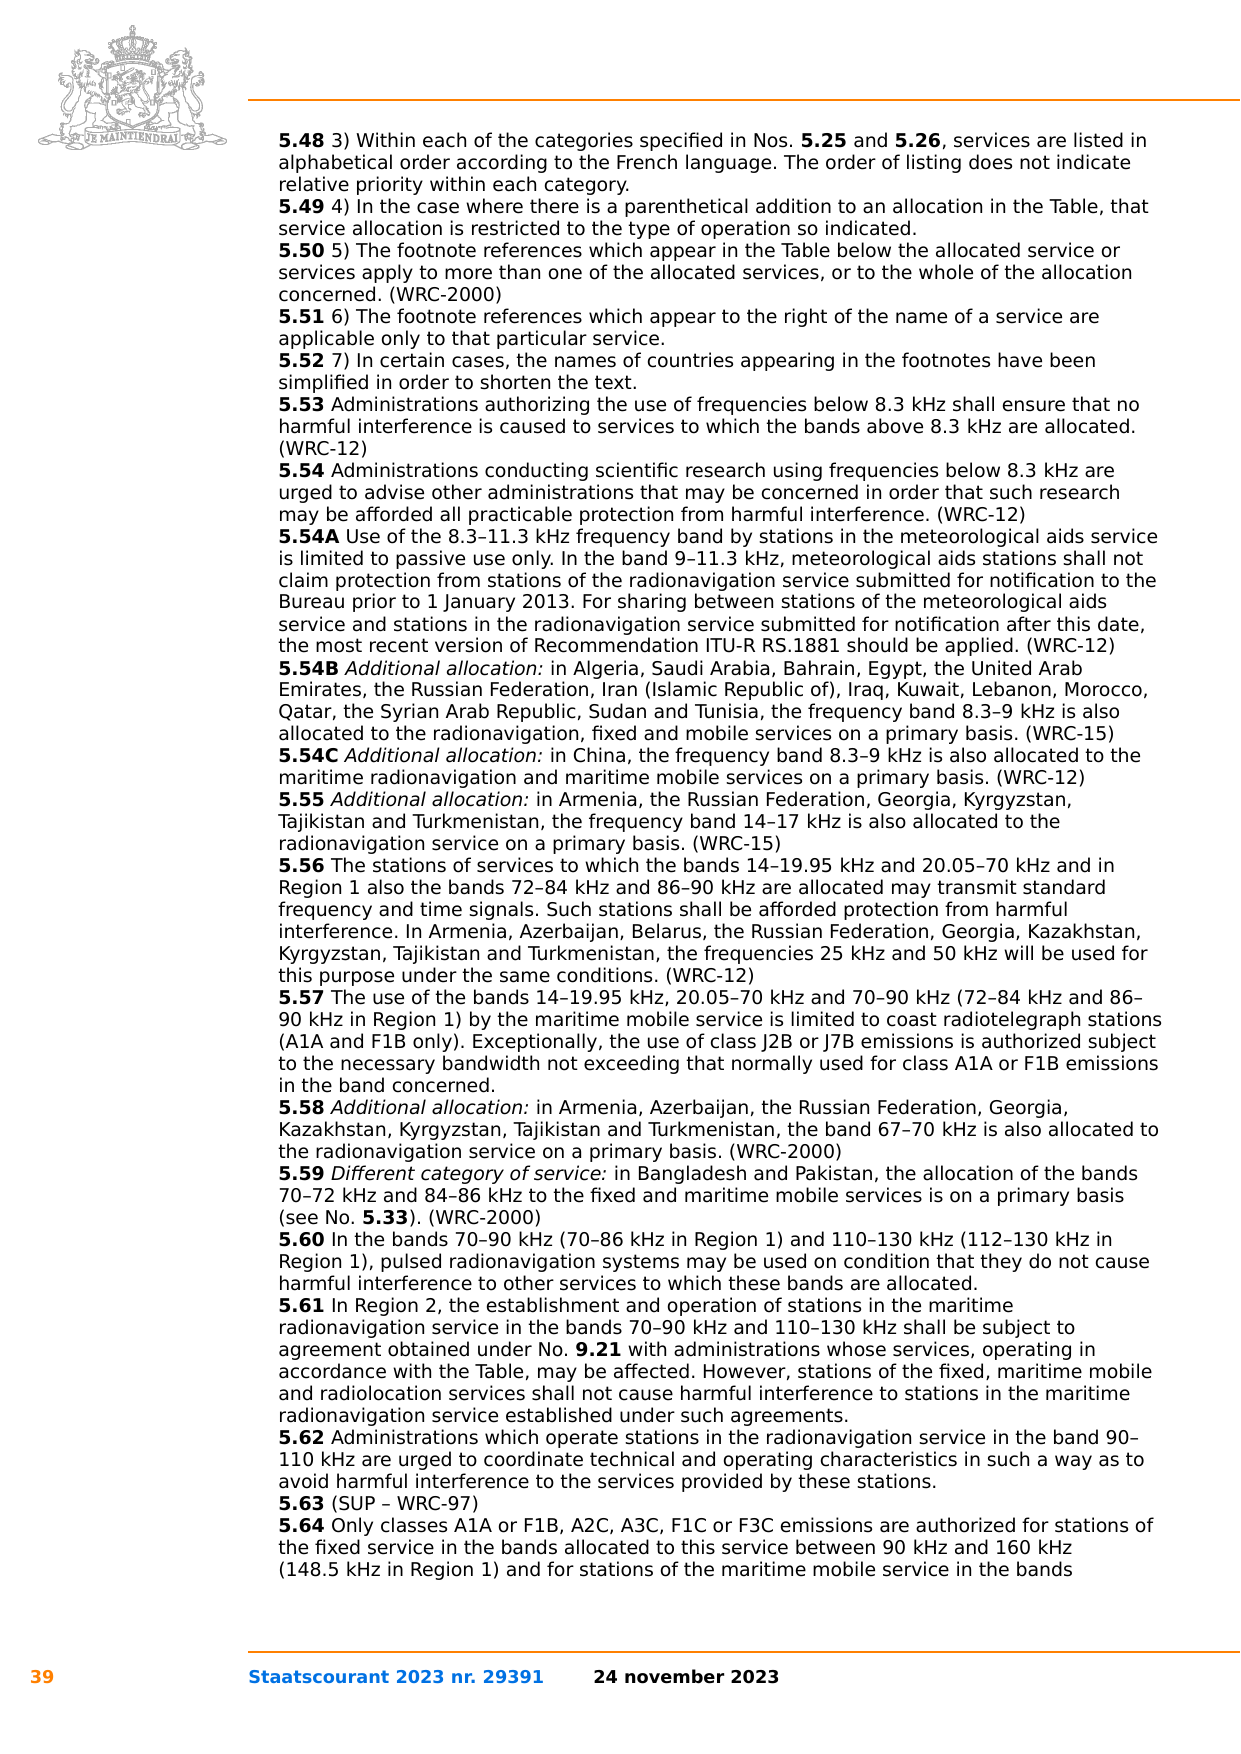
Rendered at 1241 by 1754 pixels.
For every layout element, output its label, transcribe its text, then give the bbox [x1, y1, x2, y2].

text 5.51 6) The footnote references which appear to the right of the name of a service are applicable only to that particular service. [278, 306, 1163, 350]
text 5.50 5) The footnote references which appear in the Table below the allocated service or services apply to more than one of the allocated services, or to the whole of the allocation concerned. (WRC-2000) [278, 240, 1163, 306]
picture [38, 25, 227, 150]
text 5.57 The use of the bands 14–19.95 kHz, 20.05–70 kHz and 70–90 kHz (72–84 kHz and 86–90 kHz in Region 1) by the maritime mobile service is limited to coast radiotelegraph stations (A1A and F1B only). Exceptionally, the use of class J2B or J7B emissions is authorized subject to the necessary bandwidth not exceeding that normally used for class A1A or F1B emissions in the band concerned. [278, 987, 1163, 1097]
text 5.49 4) In the case where there is a parenthetical addition to an allocation in the Table, that service allocation is restricted to the type of operation so indicated. [278, 196, 1163, 240]
text 5.63 (SUP – WRC-97) [278, 1493, 1163, 1514]
text 5.60 In the bands 70–90 kHz (70–86 kHz in Region 1) and 110–130 kHz (112–130 kHz in Region 1), pulsed radionavigation systems may be used on condition that they do not cause harmful interference to other services to which these bands are allocated. [278, 1229, 1163, 1295]
text 5.55 Additional allocation: in Armenia, the Russian Federation, Georgia, Kyrgyzstan, Tajikistan and Turkmenistan, the frequency band 14–17 kHz is also allocated to the radionavigation service on a primary basis. (WRC-15) [278, 789, 1163, 855]
text 5.58 Additional allocation: in Armenia, Azerbaijan, the Russian Federation, Georgia, Kazakhstan, Kyrgyzstan, Tajikistan and Turkmenistan, the band 67–70 kHz is also allocated to the radionavigation service on a primary basis. (WRC-2000) [278, 1097, 1163, 1163]
text 5.62 Administrations which operate stations in the radionavigation service in the band 90–110 kHz are urged to coordinate technical and operating characteristics in such a way as to avoid harmful interference to the services provided by these stations. [278, 1427, 1163, 1493]
text 5.53 Administrations authorizing the use of frequencies below 8.3 kHz shall ensure that no harmful interference is caused to services to which the bands above 8.3 kHz are allocated. (WRC-12) [278, 394, 1163, 459]
text 5.54B Additional allocation: in Algeria, Saudi Arabia, Bahrain, Egypt, the United Arab Emirates, the Russian Federation, Iran (Islamic Republic of), Iraq, Kuwait, Lebanon, Morocco, Qatar, the Syrian Arab Republic, Sudan and Tunisia, the frequency band 8.3–9 kHz is also allocated to the radionavigation, fixed and mobile services on a primary basis. (WRC-15) [278, 657, 1163, 745]
text 5.54A Use of the 8.3–11.3 kHz frequency band by stations in the meteorological aids service is limited to passive use only. In the band 9–11.3 kHz, meteorological aids stations shall not claim protection from stations of the radionavigation service submitted for notification to the Bureau prior to 1 January 2013. For sharing between stations of the meteorological aids service and stations in the radionavigation service submitted for notification after this date, the most recent version of Recommendation ITU-R RS.1881 should be applied. (WRC-12) [278, 526, 1163, 657]
text 5.54 Administrations conducting scientific research using frequencies below 8.3 kHz are urged to advise other administrations that may be concerned in order that such research may be afforded all practicable protection from harmful interference. (WRC-12) [278, 459, 1163, 526]
text 5.52 7) In certain cases, the names of countries appearing in the footnotes have been simplified in order to shorten the text. [278, 350, 1163, 394]
text 5.54C Additional allocation: in China, the frequency band 8.3–9 kHz is also allocated to the maritime radionavigation and maritime mobile services on a primary basis. (WRC-12) [278, 745, 1163, 789]
text 5.59 Different category of service: in Bangladesh and Pakistan, the allocation of the bands 70–72 kHz and 84–86 kHz to the fixed and maritime mobile services is on a primary basis (see No. 5.33). (WRC-2000) [278, 1163, 1163, 1229]
text 5.61 In Region 2, the establishment and operation of stations in the maritime radionavigation service in the bands 70–90 kHz and 110–130 kHz shall be subject to agreement obtained under No. 9.21 with administrations whose services, operating in accordance with the Table, may be affected. However, stations of the fixed, maritime mobile and radiolocation services shall not cause harmful interference to stations in the maritime radionavigation service established under such agreements. [278, 1295, 1163, 1427]
text 5.48 3) Within each of the categories specified in Nos. 5.25 and 5.26, services are listed in alphabetical order according to the French language. The order of listing does not indicate relative priority within each category. [278, 130, 1163, 196]
text 5.56 The stations of services to which the bands 14–19.95 kHz and 20.05–70 kHz and in Region 1 also the bands 72–84 kHz and 86–90 kHz are allocated may transmit standard frequency and time signals. Such stations shall be afforded protection from harmful interference. In Armenia, Azerbaijan, Belarus, the Russian Federation, Georgia, Kazakhstan, Kyrgyzstan, Tajikistan and Turkmenistan, the frequencies 25 kHz and 50 kHz will be used for this purpose under the same conditions. (WRC-12) [278, 855, 1163, 987]
text 5.64 Only classes A1A or F1B, A2C, A3C, F1C or F3C emissions are authorized for stations of the fixed service in the bands allocated to this service between 90 kHz and 160 kHz (148.5 kHz in Region 1) and for stations of the maritime mobile service in the bands [278, 1514, 1163, 1581]
